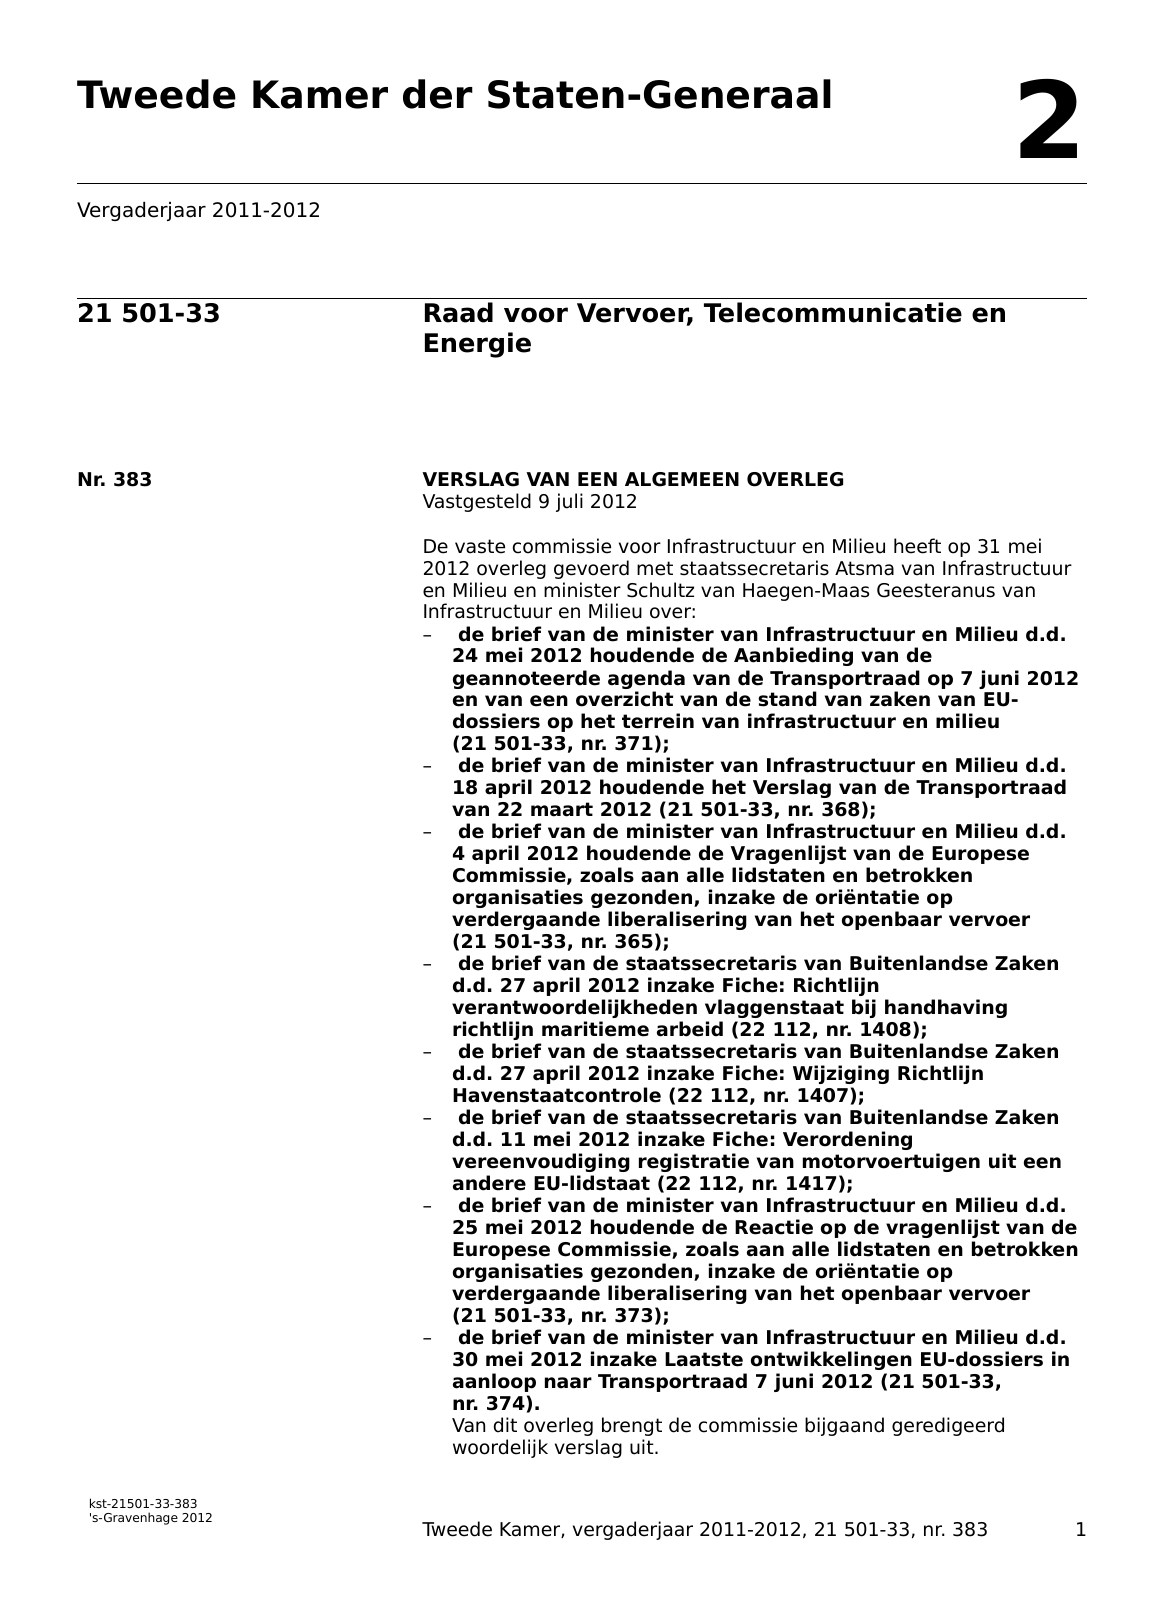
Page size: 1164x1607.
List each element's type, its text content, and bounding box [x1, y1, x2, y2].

text Vastgesteld 9 juli 2012 [422, 491, 1087, 513]
text – de brief van de staatssecretaris van Buitenlandse Zaken d.d. 27 april 2012 inzake Fiche: Wijziging Richtlijn Havenstaatcontrole (22 112, nr. 1407); [422, 1041, 1087, 1107]
subtitle 21 501-33 Raad voor Vervoer, Telecommunicatie en Energie [77, 299, 1087, 358]
table_header 2 [886, 59, 1087, 183]
table_header Tweede Kamer der Staten-Generaal [77, 59, 886, 183]
text Van dit overleg brengt de commissie bijgaand geredigeerd woordelijk verslag uit. [452, 1415, 1087, 1459]
text – de brief van de minister van Infrastructuur en Milieu d.d. 18 april 2012 houdende het Verslag van de Transportraad van 22 maart 2012 (21 501-33, nr. 368); [422, 755, 1087, 821]
text – de brief van de staatssecretaris van Buitenlandse Zaken d.d. 27 april 2012 inzake Fiche: Richtlijn verantwoordelijkheden vlaggenstaat bij handhaving richtlijn maritieme arbeid (22 112, nr. 1408); [422, 953, 1087, 1041]
text De vaste commissie voor Infrastructuur en Milieu heeft op 31 mei 2012 overleg gevoerd met staatssecretaris Atsma van Infrastructuur en Milieu en minister Schultz van Haegen-Maas Geesteranus van Infrastructuur en Milieu over: [422, 536, 1087, 623]
text – de brief van de minister van Infrastructuur en Milieu d.d. 24 mei 2012 houdende de Aanbieding van de geannoteerde agenda van de Transportraad op 7 juni 2012 en van een overzicht van de stand van zaken van EU-dossiers op het terrein van infrastructuur en milieu (21 501-33, nr. 371); [422, 623, 1087, 755]
subtitle Nr. 383 VERSLAG VAN EEN ALGEMEEN OVERLEG [77, 469, 1087, 491]
text 's-Gravenhage 2012 [88, 1511, 323, 1525]
table_cell Vergaderjaar 2011-2012 [77, 184, 1087, 298]
text – de brief van de minister van Infrastructuur en Milieu d.d. 25 mei 2012 houdende de Reactie op de vragenlijst van de Europese Commissie, zoals aan alle lidstaten en betrokken organisaties gezonden, inzake de oriëntatie op verdergaande liberalisering van het openbaar vervoer (21 501-33, nr. 373); [422, 1195, 1087, 1327]
text kst-21501-33-383 [88, 1497, 323, 1511]
text – de brief van de staatssecretaris van Buitenlandse Zaken d.d. 11 mei 2012 inzake Fiche: Verordening vereenvoudiging registratie van motorvoertuigen uit een andere EU-lidstaat (22 112, nr. 1417); [422, 1107, 1087, 1195]
text – de brief van de minister van Infrastructuur en Milieu d.d. 4 april 2012 houdende de Vragenlijst van de Europese Commissie, zoals aan alle lidstaten en betrokken organisaties gezonden, inzake de oriëntatie op verdergaande liberalisering van het openbaar vervoer (21 501-33, nr. 365); [422, 821, 1087, 953]
text – de brief van de minister van Infrastructuur en Milieu d.d. 30 mei 2012 inzake Laatste ontwikkelingen EU-dossiers in aanloop naar Transportraad 7 juni 2012 (21 501-33, nr. 374). [422, 1327, 1087, 1415]
